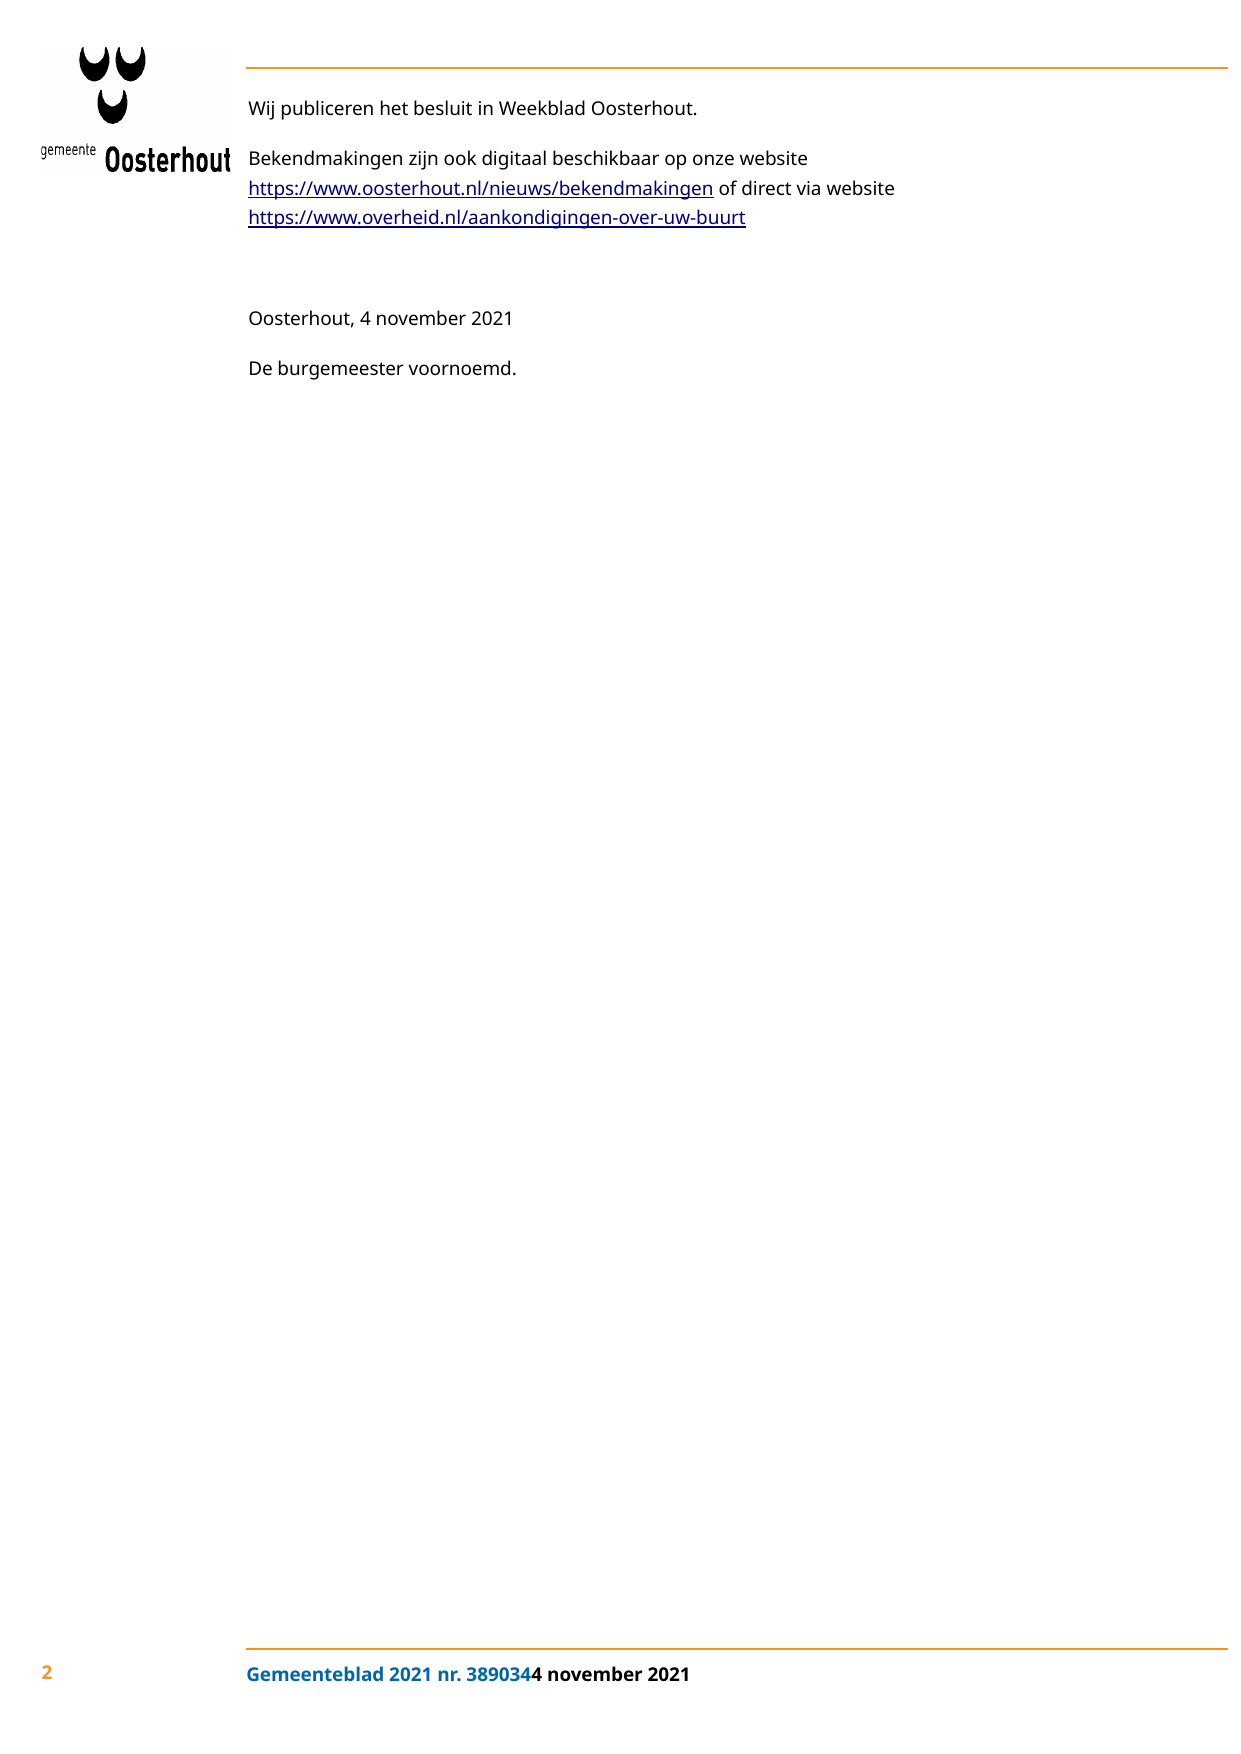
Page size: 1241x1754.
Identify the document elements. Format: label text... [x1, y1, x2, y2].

text De burgemeester voornoemd. [248, 356, 1152, 381]
text Bekendmakingen zijn ook digitaal beschikbaar op onze website https://www.oosterhout.nl/nieuws/bekendmakingen of direct via website https://www.overheid.nl/aankondigingen-over-uw-buurt [248, 145, 1152, 230]
text Oosterhout, 4 november 2021 [248, 305, 1152, 331]
picture [41, 47, 231, 172]
text Wij publiceren het besluit in Weekblad Oosterhout. [248, 95, 1152, 121]
